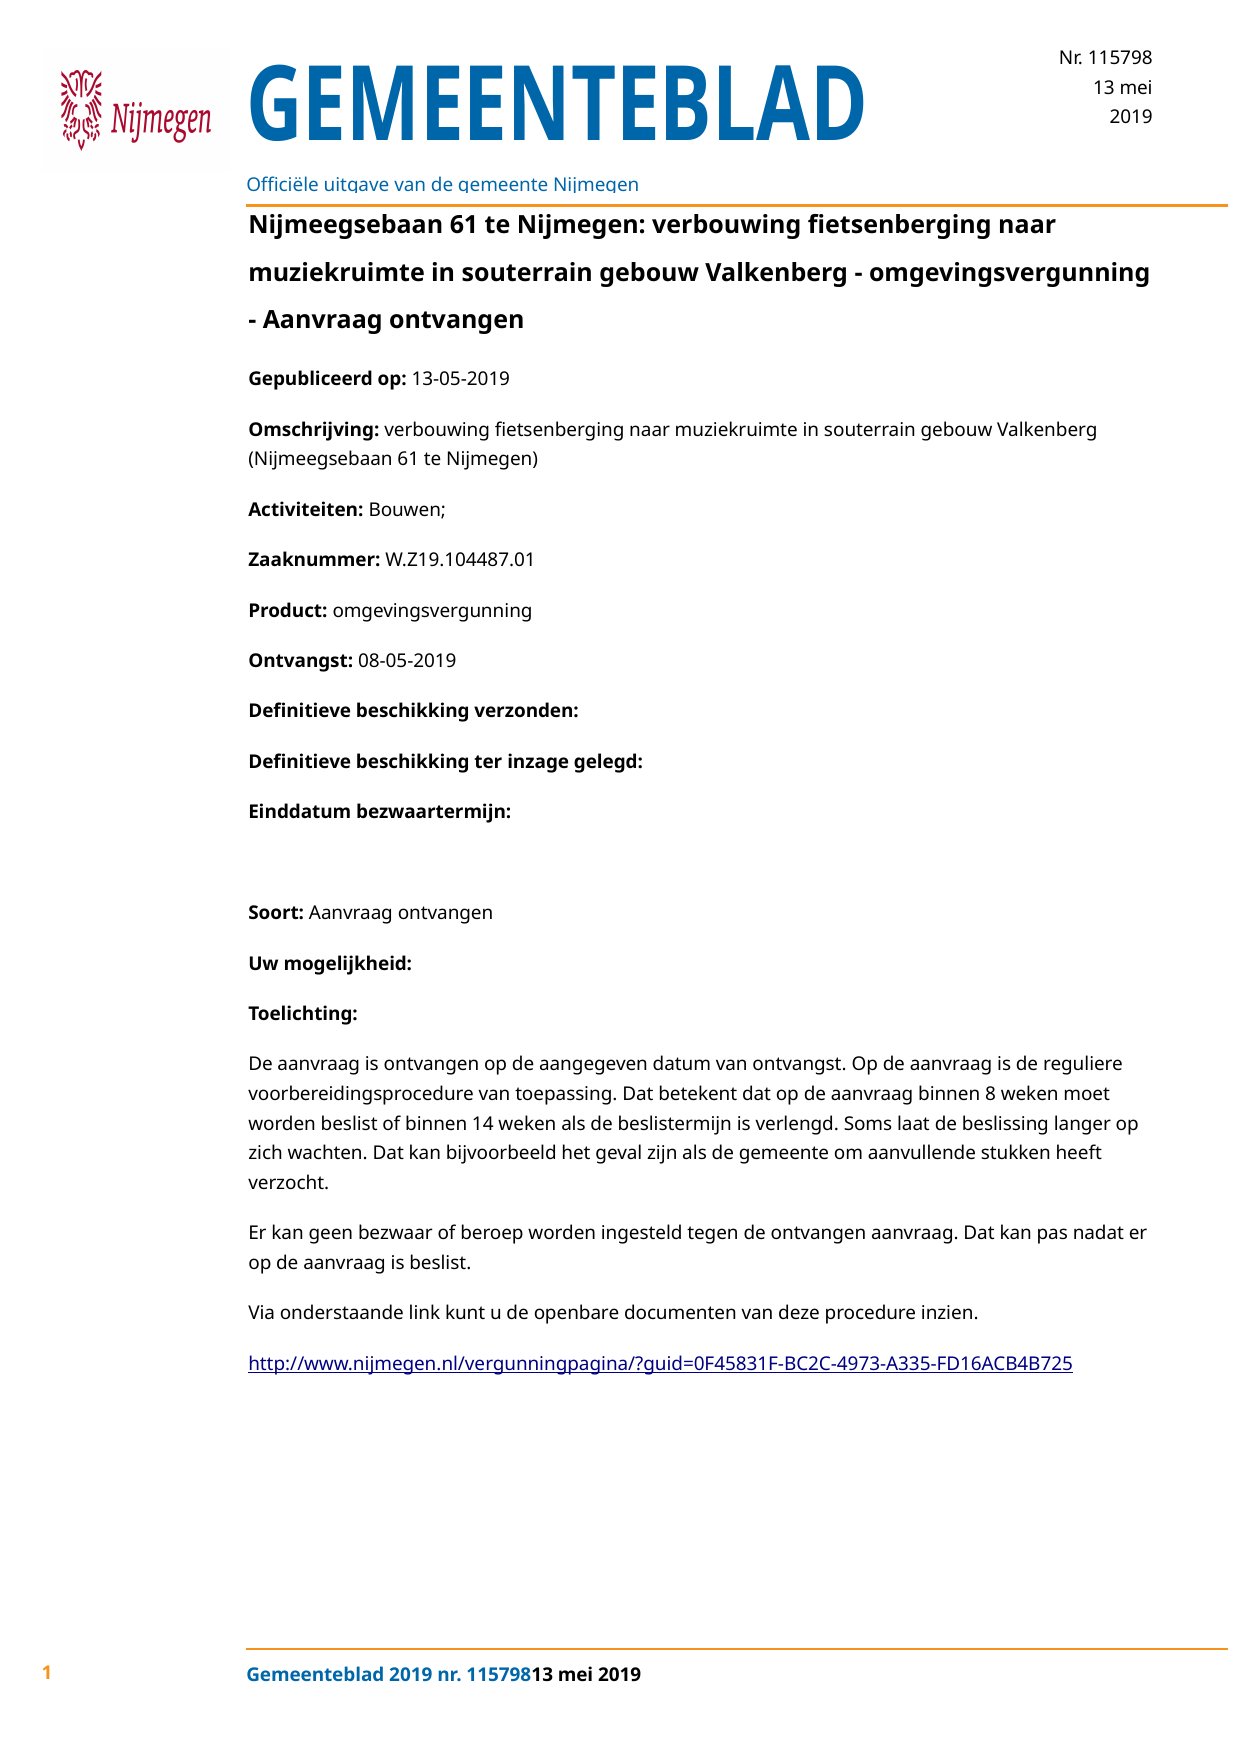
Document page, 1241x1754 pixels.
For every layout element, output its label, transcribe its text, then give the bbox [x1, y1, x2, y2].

text De aanvraag is ontvangen op de aangegeven datum van ontvangst. Op de aanvraag is de reguliere voorbereidingsprocedure van toepassing. Dat betekent dat op de aanvraag binnen 8 weken moet worden beslist of binnen 14 weken als de beslistermijn is verlengd. Soms laat de beslissing langer op zich wachten. Dat kan bijvoorbeeld het geval zijn als de gemeente om aanvullende stukken heeft verzocht. [248, 1051, 1152, 1194]
text Ontvangst: 08-05-2019 [248, 647, 1152, 673]
text http://www.nijmegen.nl/vergunningpagina/?guid=0F45831F-BC2C-4973-A335-FD16ACB4B725 [248, 1350, 1152, 1375]
text Definitieve beschikking ter inzage gelegd: [248, 748, 1152, 774]
text Zaaknummer: W.Z19.104487.01 [248, 546, 1152, 572]
text Soort: Aanvraag ontvangen [248, 899, 1152, 925]
text Product: omgevingsvergunning [248, 597, 1152, 622]
text Via onderstaande link kunt u de openbare documenten van deze procedure inzien. [248, 1299, 1152, 1325]
text Omschrijving: verbouwing fietsenberging naar muziekruimte in souterrain gebouw Valkenberg (Nijmeegsebaan 61 te Nijmegen) [248, 416, 1152, 471]
text Gepubliceerd op: 13-05-2019 [248, 366, 1152, 391]
text Toelichting: [248, 1000, 1152, 1026]
text Einddatum bezwaartermijn: [248, 798, 1152, 824]
text Definitieve beschikking verzonden: [248, 698, 1152, 723]
text Uw mogelijkheid: [248, 950, 1152, 975]
text Activiteiten: Bouwen; [248, 496, 1152, 522]
text Er kan geen bezwaar of beroep worden ingesteld tegen de ontvangen aanvraag. Dat kan pas nadat er op de aanvraag is beslist. [248, 1219, 1152, 1274]
text Nijmeegsebaan 61 te Nijmegen: verbouwing fietsenberging naar muziekruimte in souterrain gebouw Valkenberg - omgevingsvergunning - Aanvraag ontvangen [248, 207, 1152, 336]
picture [41, 47, 231, 172]
